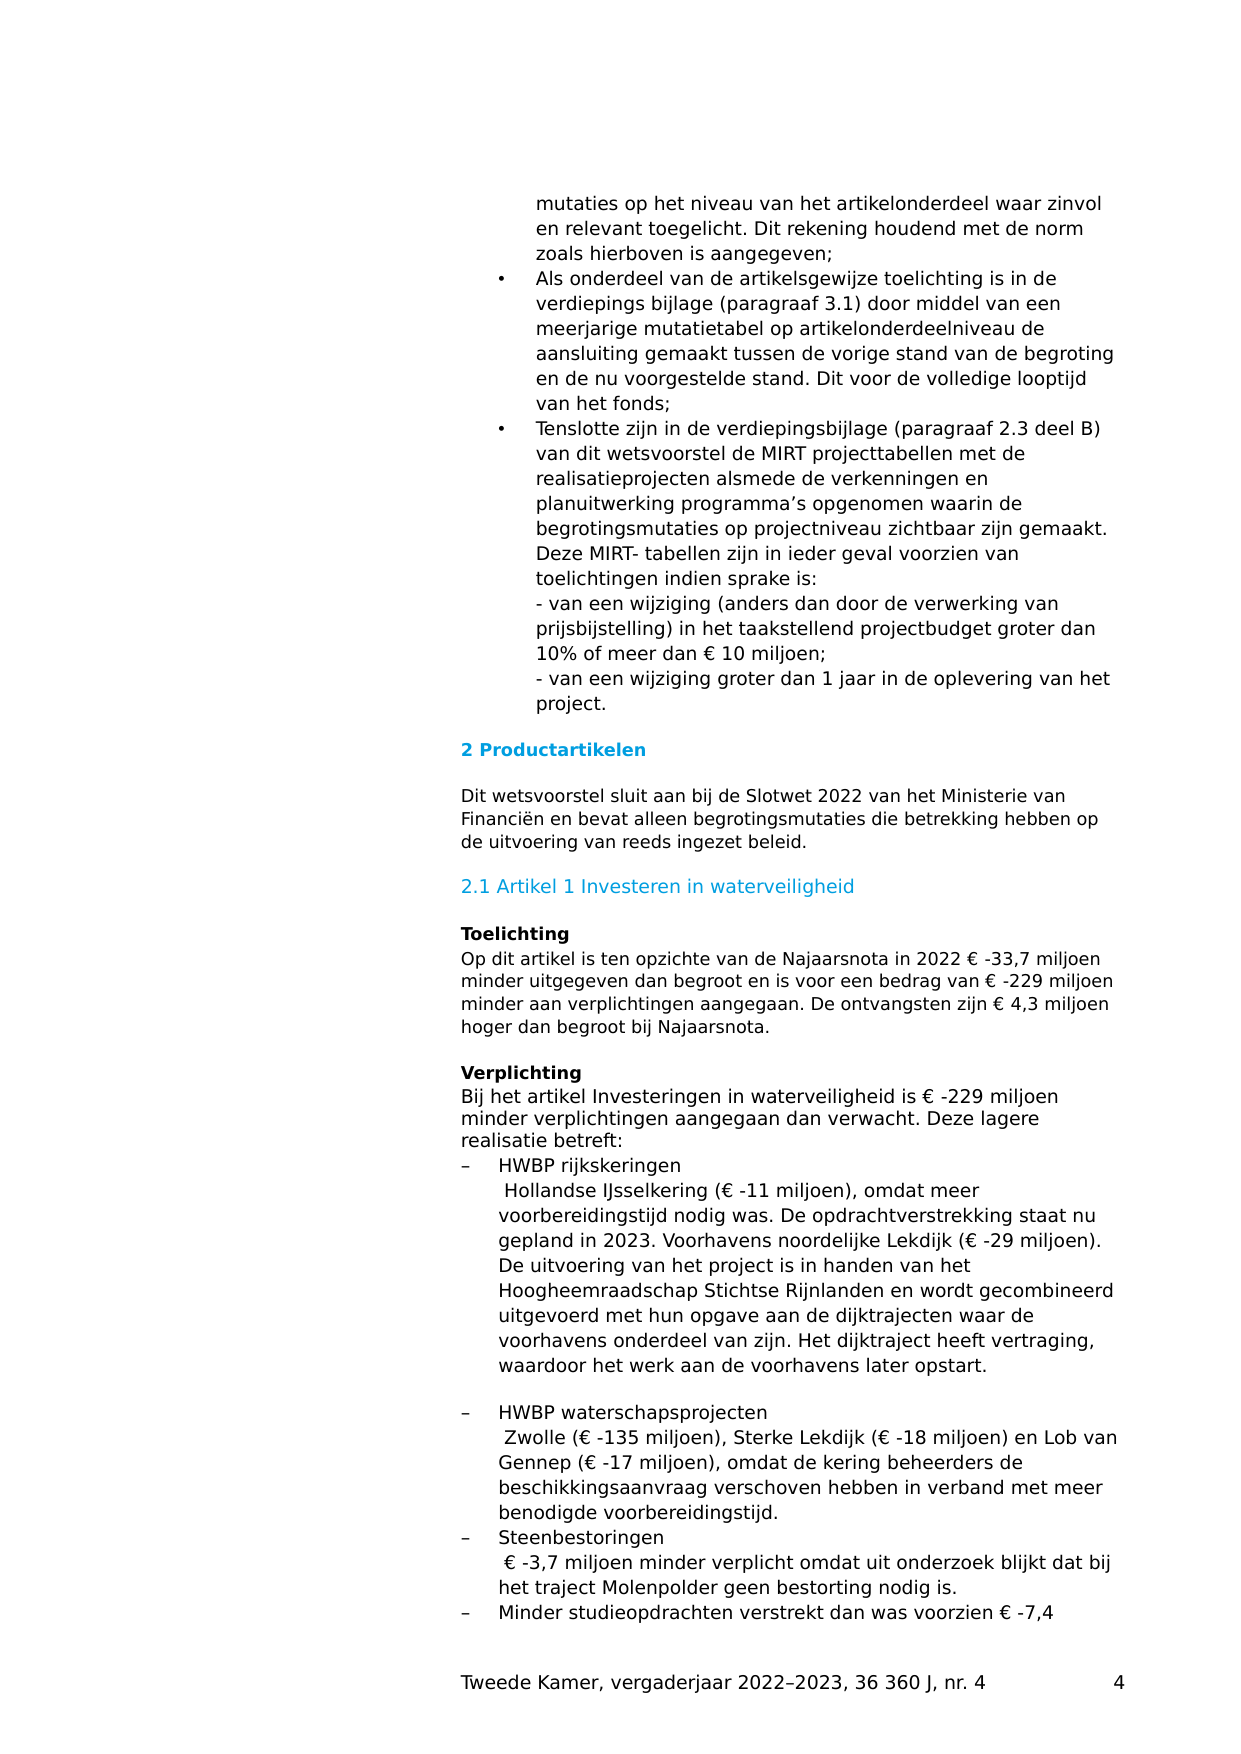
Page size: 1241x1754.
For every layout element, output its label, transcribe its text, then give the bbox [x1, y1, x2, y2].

title 2.1 Artikel 1 Investeren in waterveiligheid [461, 876, 1125, 898]
list Steenbestoringen € -3,7 miljoen minder verplicht omdat uit onderzoek blijkt dat bij het traject Molenpolder geen bestorting nodig is. [461, 1524, 1125, 1599]
list HWBP rijkskeringen Hollandse IJsselkering (€ -11 miljoen), omdat meer voorbereidingstijd nodig was. De opdrachtverstrekking staat nu gepland in 2023. Voorhavens noordelijke Lekdijk (€ -29 miljoen). De uitvoering van het project is in handen van het Hoogheemraadschap Stichtse Rijnlanden en wordt gecombineerd uitgevoerd met hun opgave aan de dijktrajecten waar de voorhavens onderdeel van zijn. Het dijktraject heeft vertraging, waardoor het werk aan de voorhavens later opstart. [461, 1152, 1125, 1377]
list Als onderdeel van de artikelsgewijze toelichting is in de verdiepings bijlage (paragraaf 3.1) door middel van een meerjarige mutatietabel op artikelonderdeelniveau de aansluiting gemaakt tussen de vorige stand van de begroting en de nu voorgestelde stand. Dit voor de volledige looptijd van het fonds; [498, 266, 1125, 416]
list - van een wijziging groter dan 1 jaar in de oplevering van het project. [498, 666, 1125, 716]
list Tenslotte zijn in de verdiepingsbijlage (paragraaf 2.3 deel B) van dit wetsvoorstel de MIRT projecttabellen met de realisatieprojecten alsmede de verkenningen en planuitwerking programma’s opgenomen waarin de begrotingsmutaties op projectniveau zichtbaar zijn gemaakt. Deze MIRT- tabellen zijn in ieder geval voorzien van toelichtingen indien sprake is: [498, 416, 1125, 591]
text Dit wetsvoorstel sluit aan bij de Slotwet 2022 van het Ministerie van Financiën en bevat alleen begrotingsmutaties die betrekking hebben op de uitvoering van reeds ingezet beleid. [461, 784, 1125, 853]
text Toelichting [461, 922, 1125, 944]
text Verplichting [461, 1061, 1125, 1084]
list - van een wijziging (anders dan door de verwerking van prijsbijstelling) in het taakstellend projectbudget groter dan 10% of meer dan € 10 miljoen; [498, 591, 1125, 666]
text Op dit artikel is ten opzichte van de Najaarsnota in 2022 € -33,7 miljoen minder uitgegeven dan begroot en is voor een bedrag van € -229 miljoen minder aan verplichtingen aangegaan. De ontvangsten zijn € 4,3 miljoen hoger dan begroot bij Najaarsnota. [461, 947, 1125, 1038]
title 2 Productartikelen [461, 738, 1125, 761]
list HWBP waterschapsprojecten Zwolle (€ -135 miljoen), Sterke Lekdijk (€ -18 miljoen) en Lob van Gennep (€ -17 miljoen), omdat de kering beheerders de beschikkingsaanvraag verschoven hebben in verband met meer benodigde voorbereidingstijd. [461, 1399, 1125, 1524]
list Minder studieopdrachten verstrekt dan was voorzien € -7,4 [461, 1599, 1125, 1624]
list mutaties op het niveau van het artikelonderdeel waar zinvol en relevant toegelicht. Dit rekening houdend met de norm zoals hierboven is aangegeven; [498, 191, 1125, 266]
text Bij het artikel Investeringen in waterveiligheid is € -229 miljoen minder verplichtingen aangegaan dan verwacht. Deze lagere realisatie betreft: [461, 1086, 1125, 1152]
